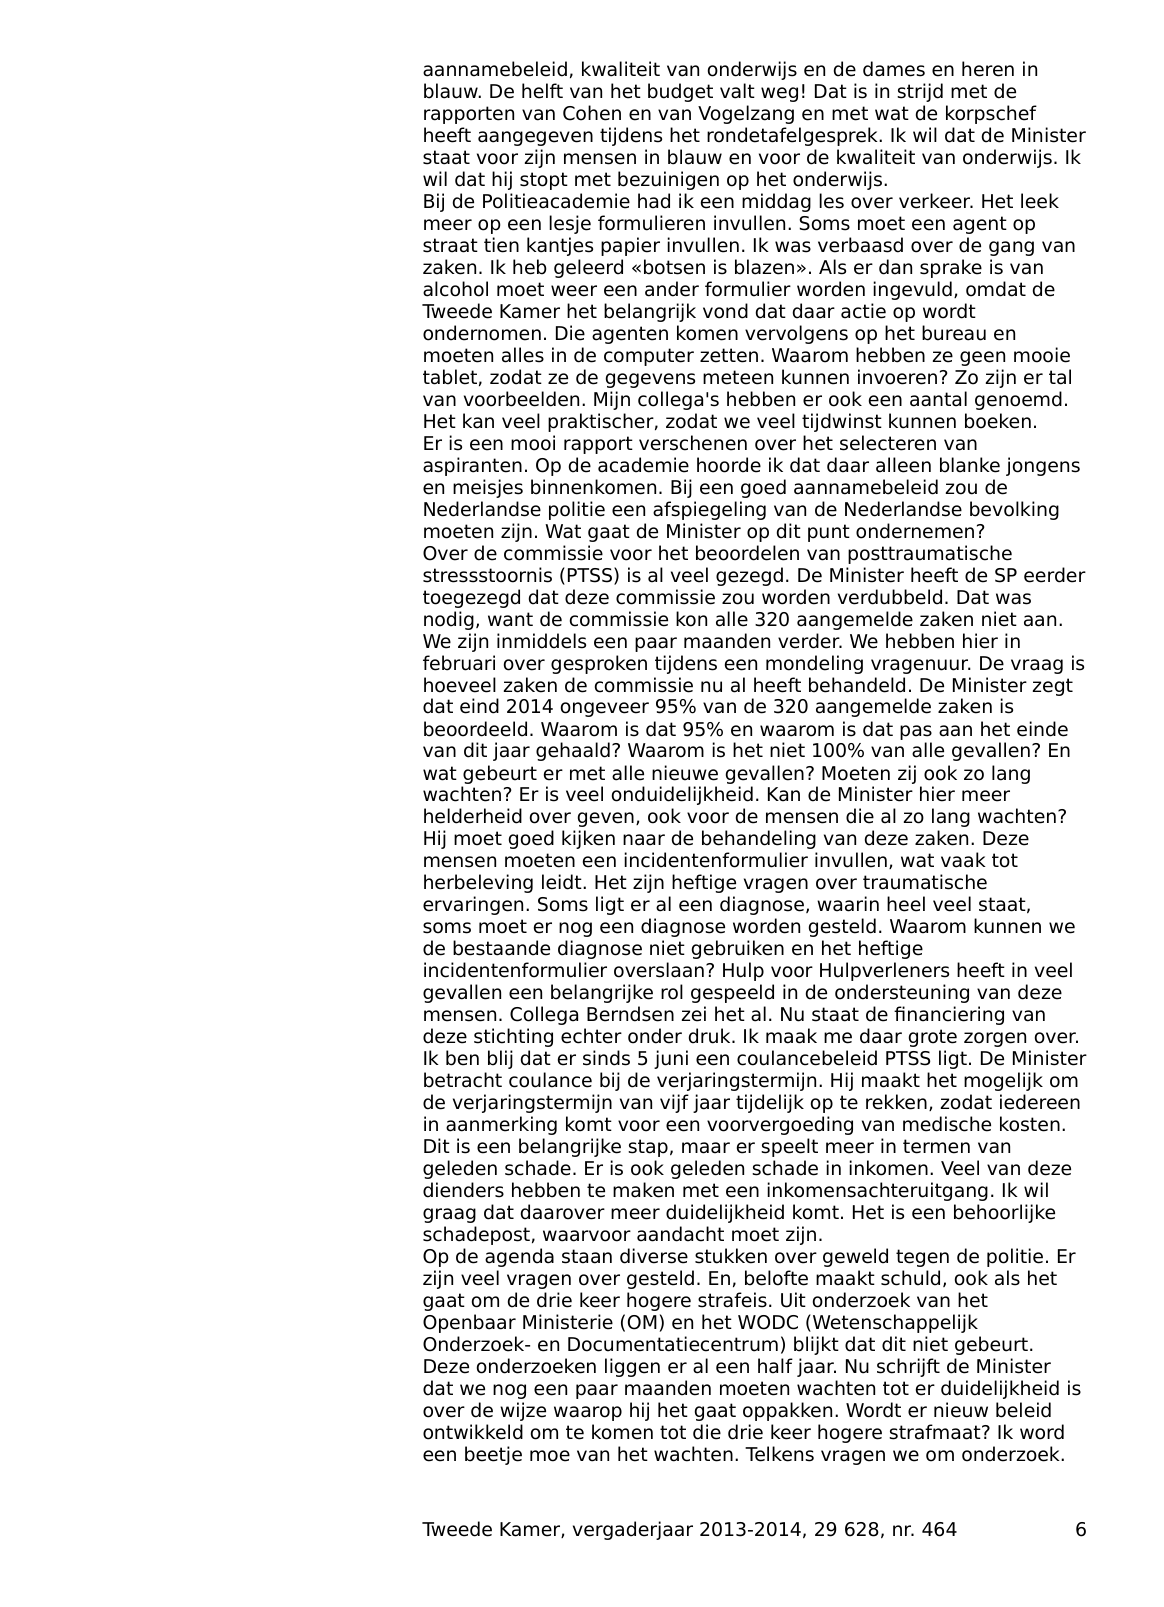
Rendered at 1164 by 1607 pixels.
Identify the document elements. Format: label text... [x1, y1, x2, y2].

text Er is een mooi rapport verschenen over het selecteren van aspiranten. Op de academie hoorde ik dat daar alleen blanke jongens en meisjes binnenkomen. Bij een goed aannamebeleid zou de Nederlandse politie een afspiegeling van de Nederlandse bevolking moeten zijn. Wat gaat de Minister op dit punt ondernemen? [422, 433, 1087, 543]
text Ik ben blij dat er sinds 5 juni een coulancebeleid PTSS ligt. De Minister betracht coulance bij de verjaringstermijn. Hij maakt het mogelijk om de verjaringstermijn van vijf jaar tijdelijk op te rekken, zodat iedereen in aanmerking komt voor een voorvergoeding van medische kosten. Dit is een belangrijke stap, maar er speelt meer in termen van geleden schade. Er is ook geleden schade in inkomen. Veel van deze dienders hebben te maken met een inkomensachteruitgang. Ik wil graag dat daarover meer duidelijkheid komt. Het is een behoorlijke schadepost, waarvoor aandacht moet zijn. [422, 1048, 1087, 1246]
text Bij de Politieacademie had ik een middag les over verkeer. Het leek meer op een lesje formulieren invullen. Soms moet een agent op straat tien kantjes papier invullen. Ik was verbaasd over de gang van zaken. Ik heb geleerd «botsen is blazen». Als er dan sprake is van alcohol moet weer een ander formulier worden ingevuld, omdat de Tweede Kamer het belangrijk vond dat daar actie op wordt ondernomen. Die agenten komen vervolgens op het bureau en moeten alles in de computer zetten. Waarom hebben ze geen mooie tablet, zodat ze de gegevens meteen kunnen invoeren? Zo zijn er tal van voorbeelden. Mijn collega's hebben er ook een aantal genoemd. Het kan veel praktischer, zodat we veel tijdwinst kunnen boeken. [422, 191, 1087, 433]
text Op de agenda staan diverse stukken over geweld tegen de politie. Er zijn veel vragen over gesteld. En, belofte maakt schuld, ook als het gaat om de drie keer hogere strafeis. Uit onderzoek van het Openbaar Ministerie (OM) en het WODC (Wetenschappelijk Onderzoek- en Documentatiecentrum) blijkt dat dit niet gebeurt. Deze onderzoeken liggen er al een half jaar. Nu schrijft de Minister dat we nog een paar maanden moeten wachten tot er duidelijkheid is over de wijze waarop hij het gaat oppakken. Wordt er nieuw beleid ontwikkeld om te komen tot die drie keer hogere strafmaat? Ik word een beetje moe van het wachten. Telkens vragen we om onderzoek. [422, 1246, 1087, 1466]
text Over de commissie voor het beoordelen van posttraumatische stressstoornis (PTSS) is al veel gezegd. De Minister heeft de SP eerder toegezegd dat deze commissie zou worden verdubbeld. Dat was nodig, want de commissie kon alle 320 aangemelde zaken niet aan. We zijn inmiddels een paar maanden verder. We hebben hier in februari over gesproken tijdens een mondeling vragenuur. De vraag is hoeveel zaken de commissie nu al heeft behandeld. De Minister zegt dat eind 2014 ongeveer 95% van de 320 aangemelde zaken is beoordeeld. Waarom is dat 95% en waarom is dat pas aan het einde van dit jaar gehaald? Waarom is het niet 100% van alle gevallen? En wat gebeurt er met alle nieuwe gevallen? Moeten zij ook zo lang wachten? Er is veel onduidelijkheid. Kan de Minister hier meer helderheid over geven, ook voor de mensen die al zo lang wachten? Hij moet goed kijken naar de behandeling van deze zaken. Deze mensen moeten een incidentenformulier invullen, wat vaak tot herbeleving leidt. Het zijn heftige vragen over traumatische ervaringen. Soms ligt er al een diagnose, waarin heel veel staat, soms moet er nog een diagnose worden gesteld. Waarom kunnen we de bestaande diagnose niet gebruiken en het heftige incidentenformulier overslaan? Hulp voor Hulpverleners heeft in veel gevallen een belangrijke rol gespeeld in de ondersteuning van deze mensen. Collega Berndsen zei het al. Nu staat de financiering van deze stichting echter onder druk. Ik maak me daar grote zorgen over. [422, 543, 1087, 1048]
text aannamebeleid, kwaliteit van onderwijs en de dames en heren in blauw. De helft van het budget valt weg! Dat is in strijd met de rapporten van Cohen en van Vogelzang en met wat de korpschef heeft aangegeven tijdens het rondetafelgesprek. Ik wil dat de Minister staat voor zijn mensen in blauw en voor de kwaliteit van onderwijs. Ik wil dat hij stopt met bezuinigen op het onderwijs. [422, 59, 1087, 191]
